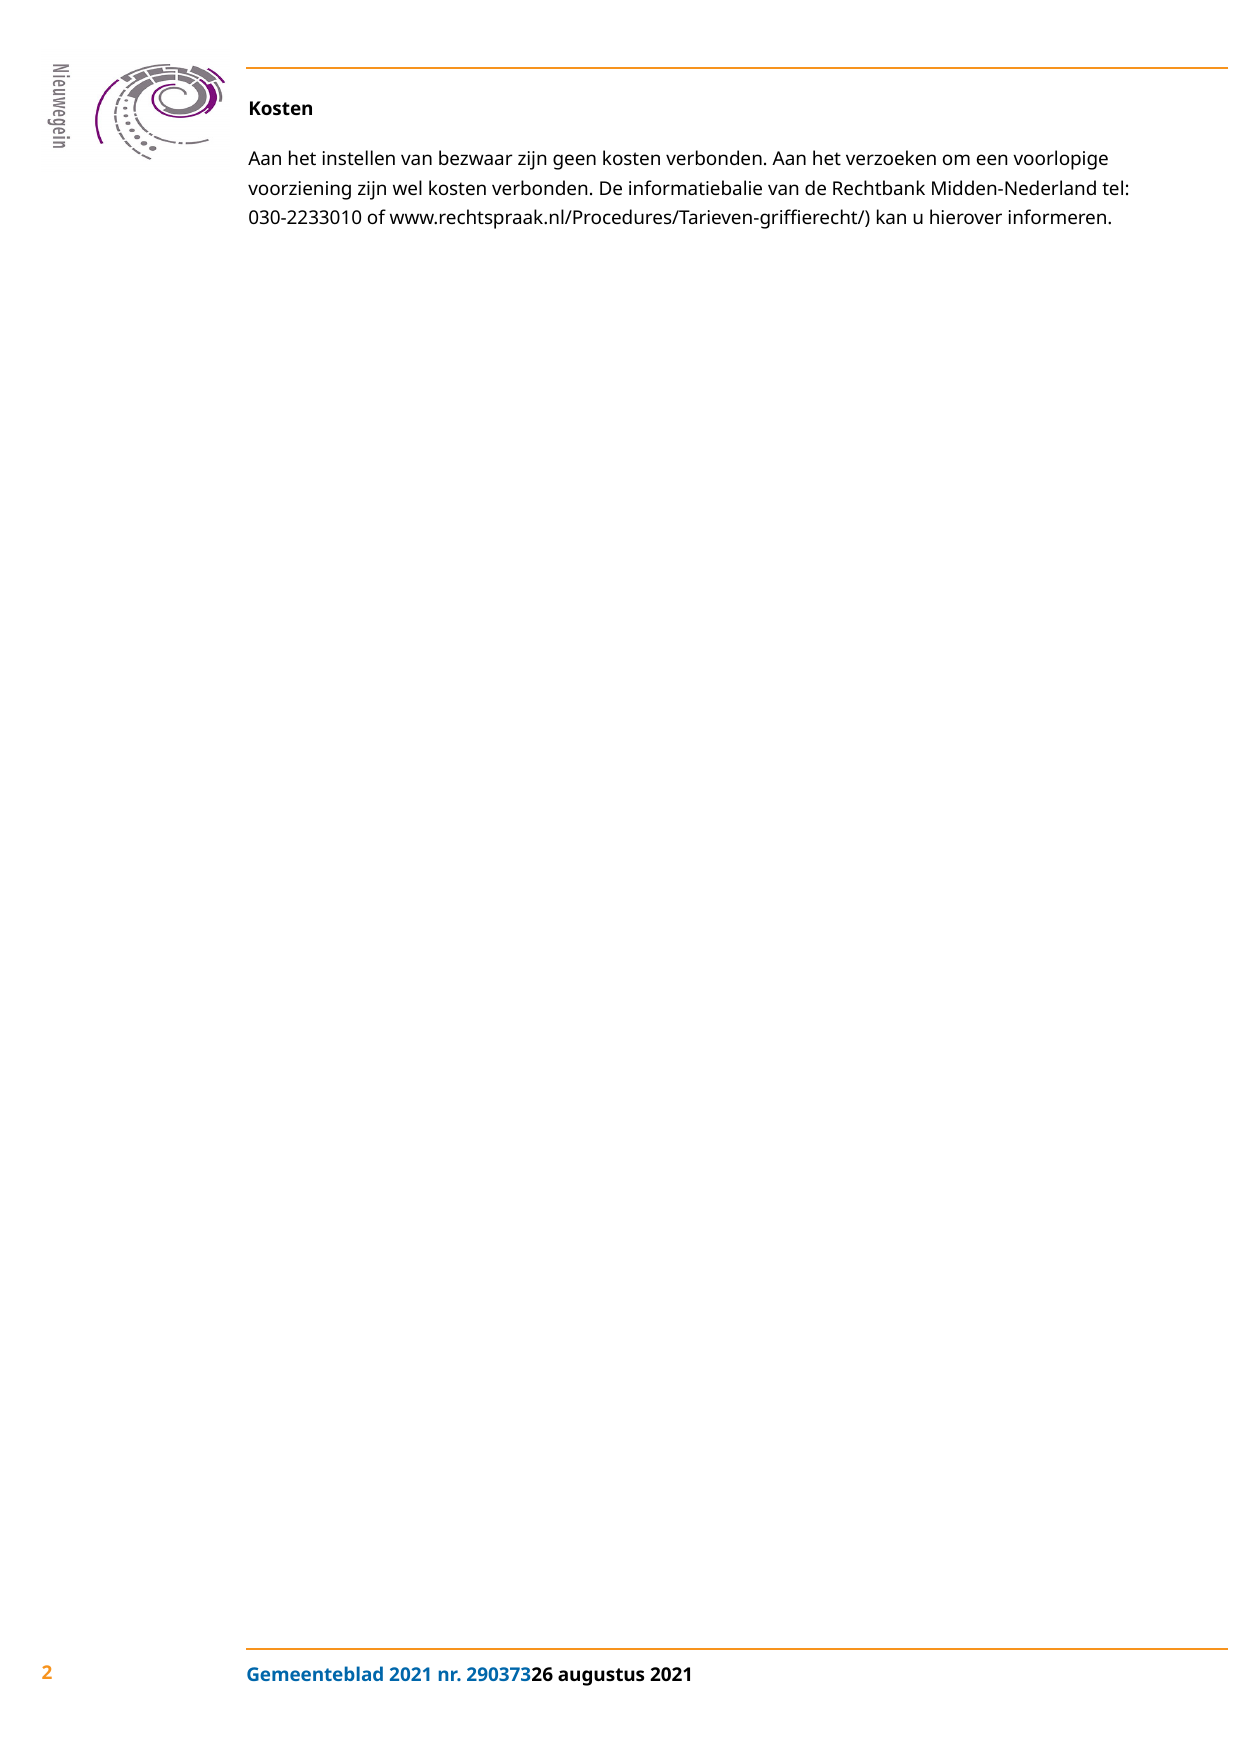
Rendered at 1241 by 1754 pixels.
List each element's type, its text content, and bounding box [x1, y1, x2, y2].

text Kosten [248, 95, 1152, 121]
text Aan het instellen van bezwaar zijn geen kosten verbonden. Aan het verzoeken om een voorlopige voorziening zijn wel kosten verbonden. De informatiebalie van de Rechtbank Midden-Nederland tel: 030-2233010 of www.rechtspraak.nl/Procedures/Tarieven-griffierecht/) kan u hierover informeren. [248, 145, 1152, 230]
picture [41, 47, 231, 172]
